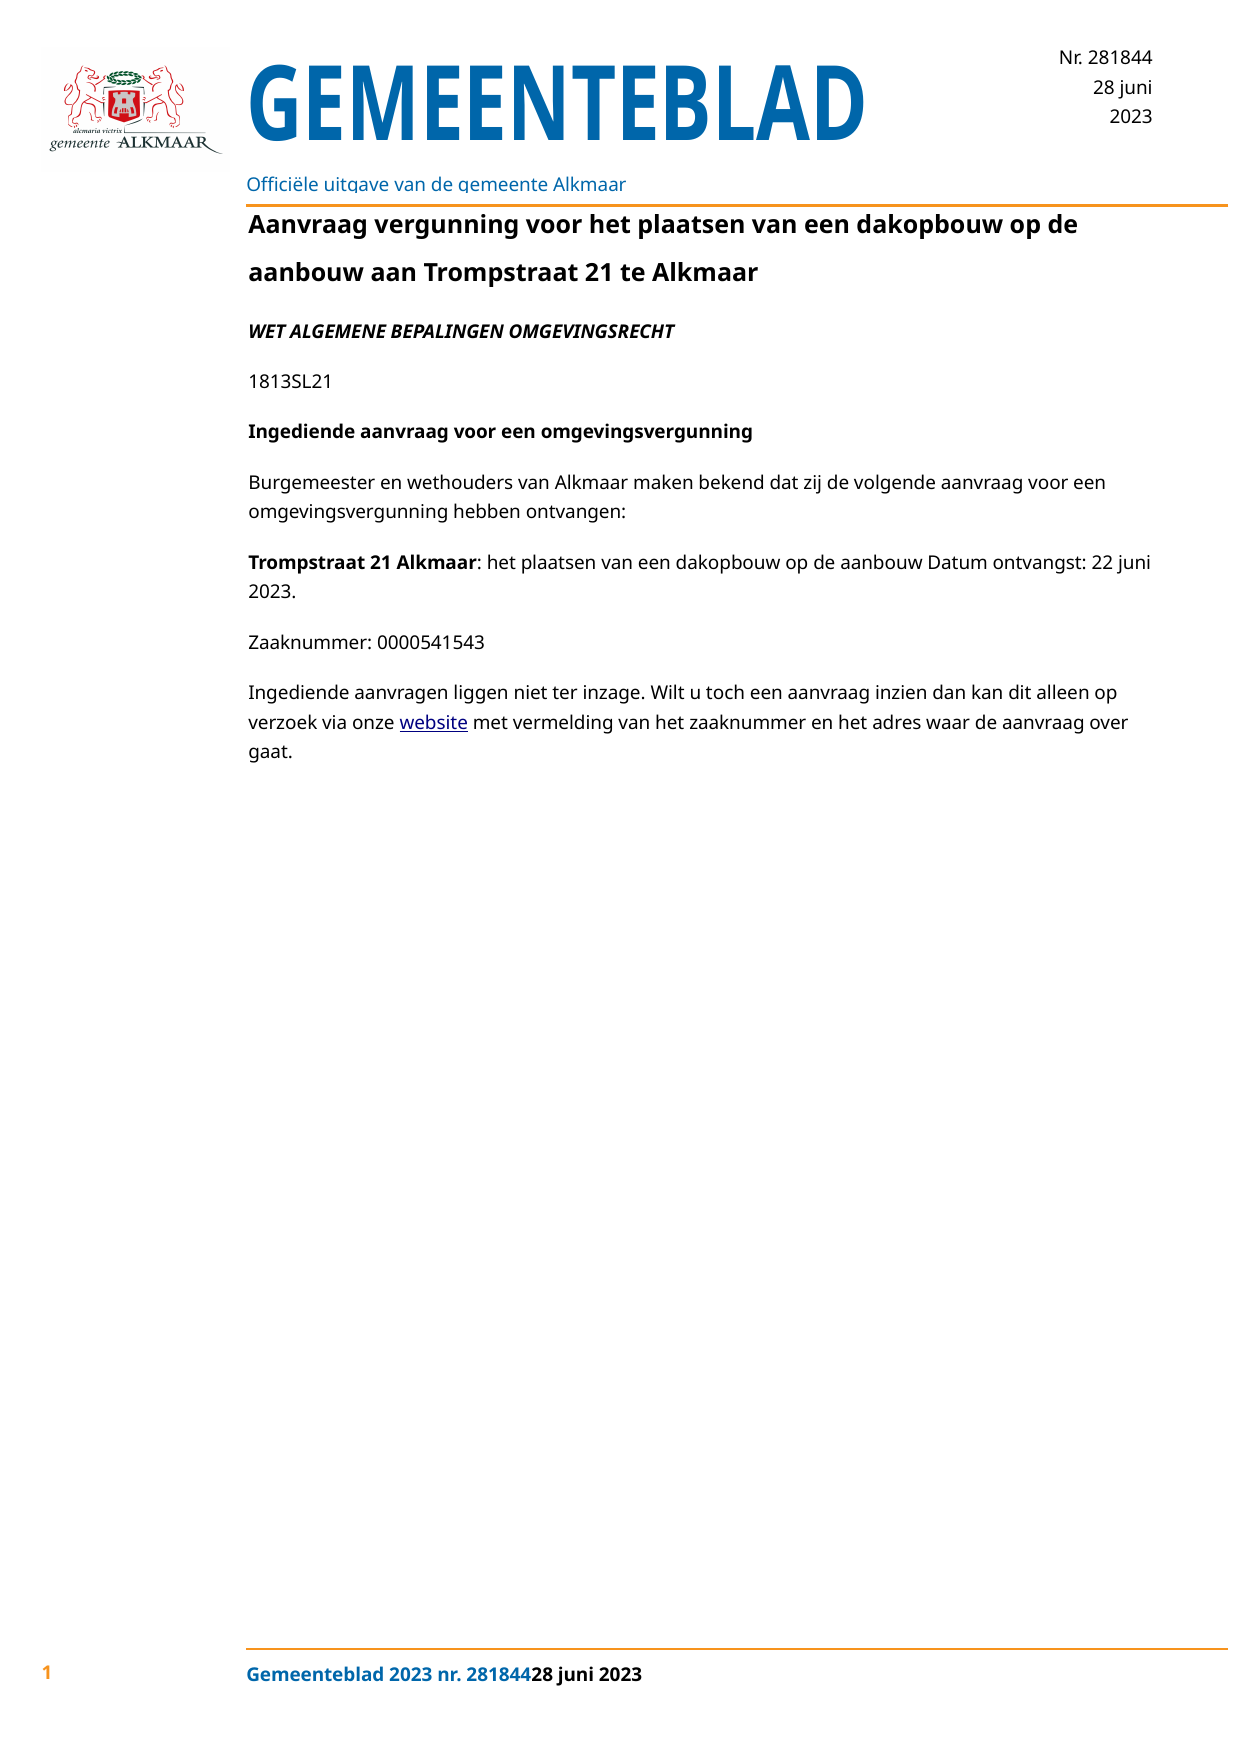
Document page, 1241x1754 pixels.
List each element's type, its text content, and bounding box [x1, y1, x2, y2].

text WET ALGEMENE BEPALINGEN OMGEVINGSRECHT [248, 318, 1152, 344]
text Ingediende aanvraag voor een omgevingsvergunning [248, 419, 1152, 444]
picture [41, 47, 231, 172]
text Trompstraat 21 Alkmaar: het plaatsen van een dakopbouw op de aanbouw Datum ontvangst: 22 juni 2023. [248, 549, 1152, 604]
text 1813SL21 [248, 368, 1152, 394]
text Burgemeester en wethouders van Alkmaar maken bekend dat zij de volgende aanvraag voor een omgevingsvergunning hebben ontvangen: [248, 469, 1152, 524]
text Ingediende aanvragen liggen niet ter inzage. Wilt u toch een aanvraag inzien dan kan dit alleen op verzoek via onze website met vermelding van het zaaknummer en het adres waar de aanvraag over gaat. [248, 679, 1152, 764]
text Aanvraag vergunning voor het plaatsen van een dakopbouw op de aanbouw aan Trompstraat 21 te Alkmaar [248, 207, 1152, 288]
text Zaaknummer: 0000541543 [248, 629, 1152, 655]
